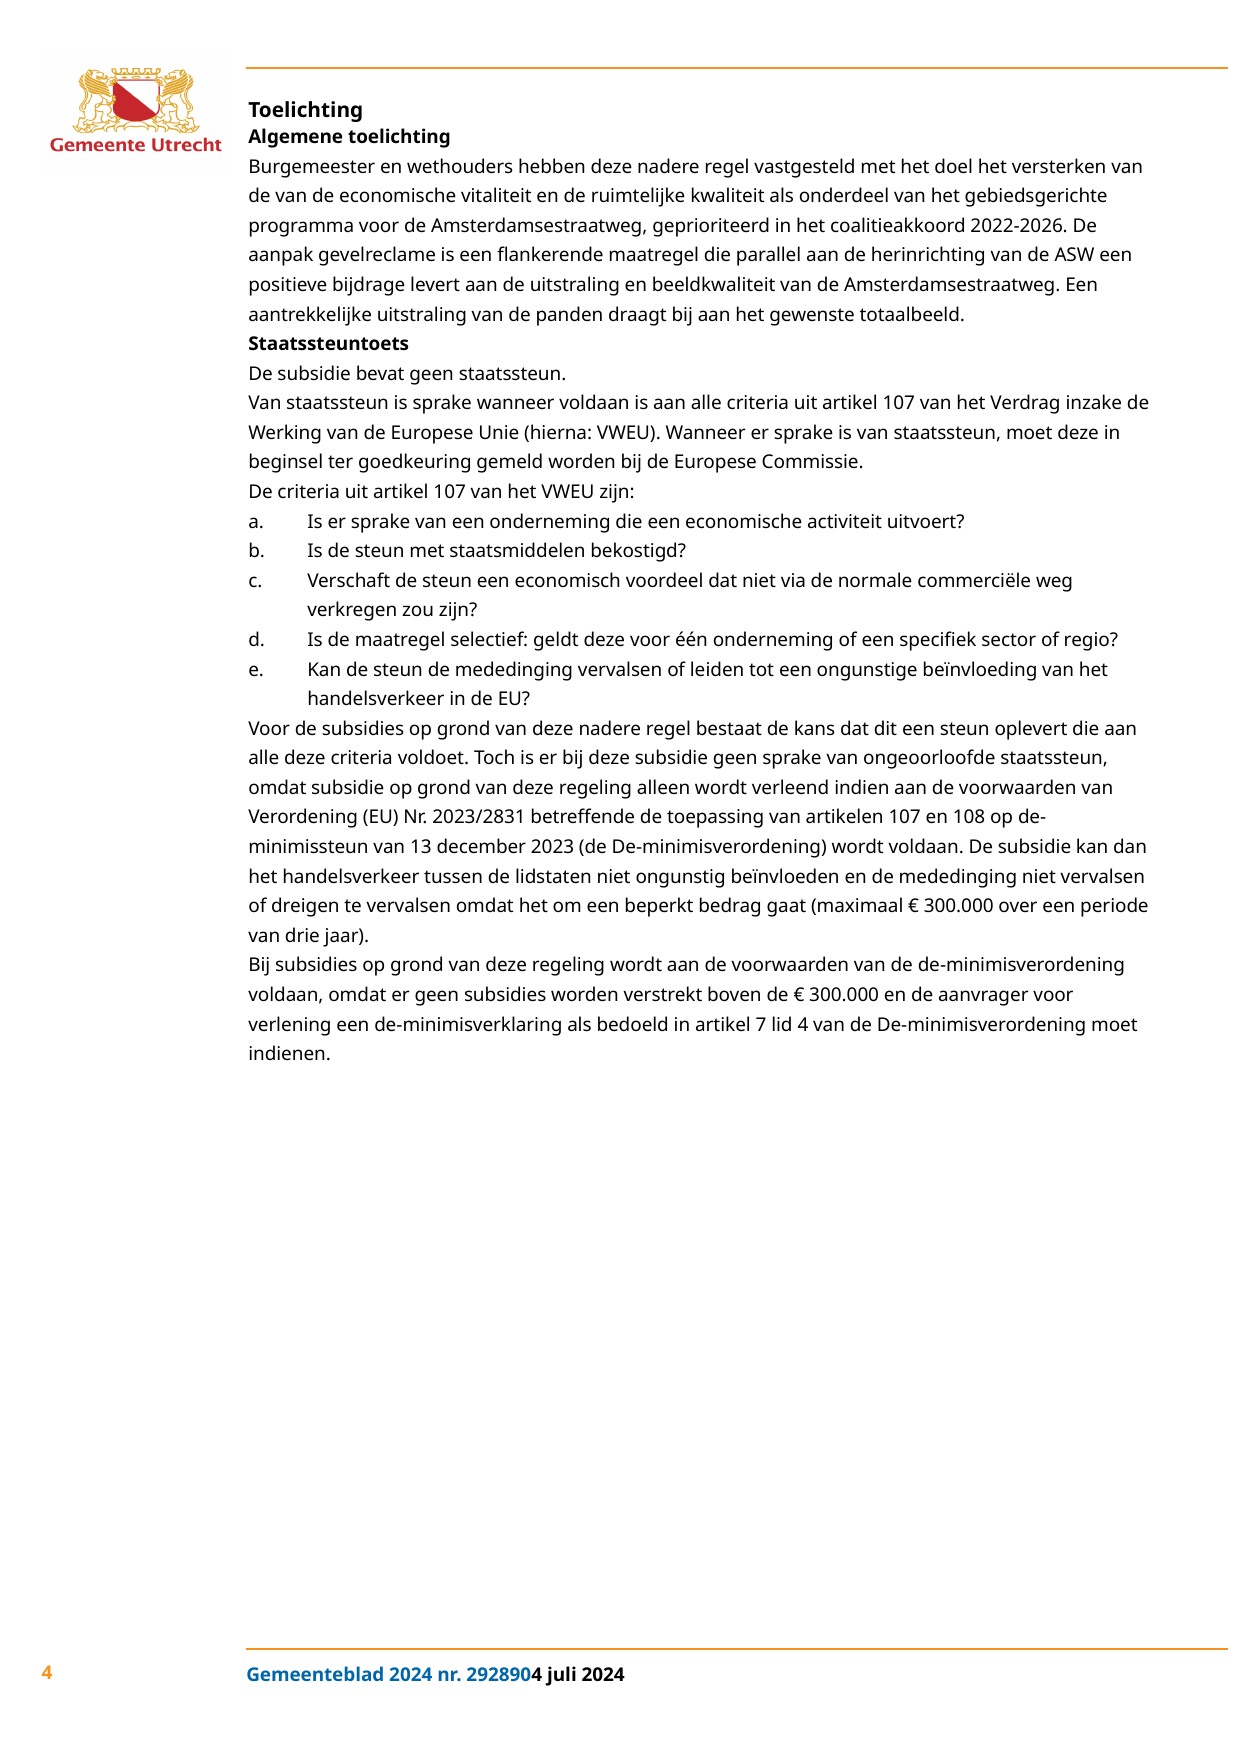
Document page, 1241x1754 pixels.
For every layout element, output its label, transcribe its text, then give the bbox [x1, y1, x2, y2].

text Burgemeester en wethouders hebben deze nadere regel vastgesteld met het doel het versterken van de van de economische vitaliteit en de ruimtelijke kwaliteit als onderdeel van het gebiedsgerichte programma voor de Amsterdamsestraatweg, geprioriteerd in het coalitieakkoord 2022-2026. De aanpak gevelreclame is een flankerende maatregel die parallel aan de herinrichting van de ASW een positieve bijdrage levert aan de uitstraling en beeldkwaliteit van de Amsterdamsestraatweg. Een aantrekkelijke uitstraling van de panden draagt bij aan het gewenste totaalbeeld. [248, 153, 1152, 327]
picture [41, 47, 231, 172]
list Is de steun met staatsmiddelen bekostigd? [248, 537, 1152, 563]
text Bij subsidies op grond van deze regeling wordt aan de voorwaarden van de de-minimisverordening voldaan, omdat er geen subsidies worden verstrekt boven de € 300.000 en de aanvrager voor verlening een de-minimisverklaring als bedoeld in artikel 7 lid 4 van de De-minimisverordening moet indienen. [248, 952, 1152, 1066]
list Is er sprake van een onderneming die een economische activiteit uitvoert? [248, 508, 1152, 534]
text Algemene toelichting [248, 123, 1152, 149]
list Is de maatregel selectief: geldt deze voor één onderneming of een specifiek sector of regio? [248, 626, 1152, 652]
list Kan de steun de mededinging vervalsen of leiden tot een ongunstige beïnvloeding van het handelsverkeer in de EU? [248, 656, 1152, 711]
list Verschaft de steun een economisch voordeel dat niet via de normale commerciële weg verkregen zou zijn? [248, 567, 1152, 622]
text Staatssteuntoets [248, 330, 1152, 356]
text De criteria uit artikel 107 van het VWEU zijn: [248, 478, 1152, 504]
text Voor de subsidies op grond van deze nadere regel bestaat de kans dat dit een steun oplevert die aan alle deze criteria voldoet. Toch is er bij deze subsidie geen sprake van ongeoorloofde staatssteun, omdat subsidie op grond van deze regeling alleen wordt verleend indien aan de voorwaarden van Verordening (EU) Nr. 2023/2831 betreffende de toepassing van artikelen 107 en 108 op de-minimissteun van 13 december 2023 (de De-minimisverordening) wordt voldaan. De subsidie kan dan het handelsverkeer tussen de lidstaten niet ongunstig beïnvloeden en de mededinging niet vervalsen of dreigen te vervalsen omdat het om een beperkt bedrag gaat (maximaal € 300.000 over een periode van drie jaar). [248, 715, 1152, 948]
text Toelichting [248, 95, 1152, 123]
text Van staatssteun is sprake wanneer voldaan is aan alle criteria uit artikel 107 van het Verdrag inzake de Werking van de Europese Unie (hierna: VWEU). Wanneer er sprake is van staatssteun, moet deze in beginsel ter goedkeuring gemeld worden bij de Europese Commissie. [248, 389, 1152, 474]
text De subsidie bevat geen staatssteun. [248, 360, 1152, 386]
